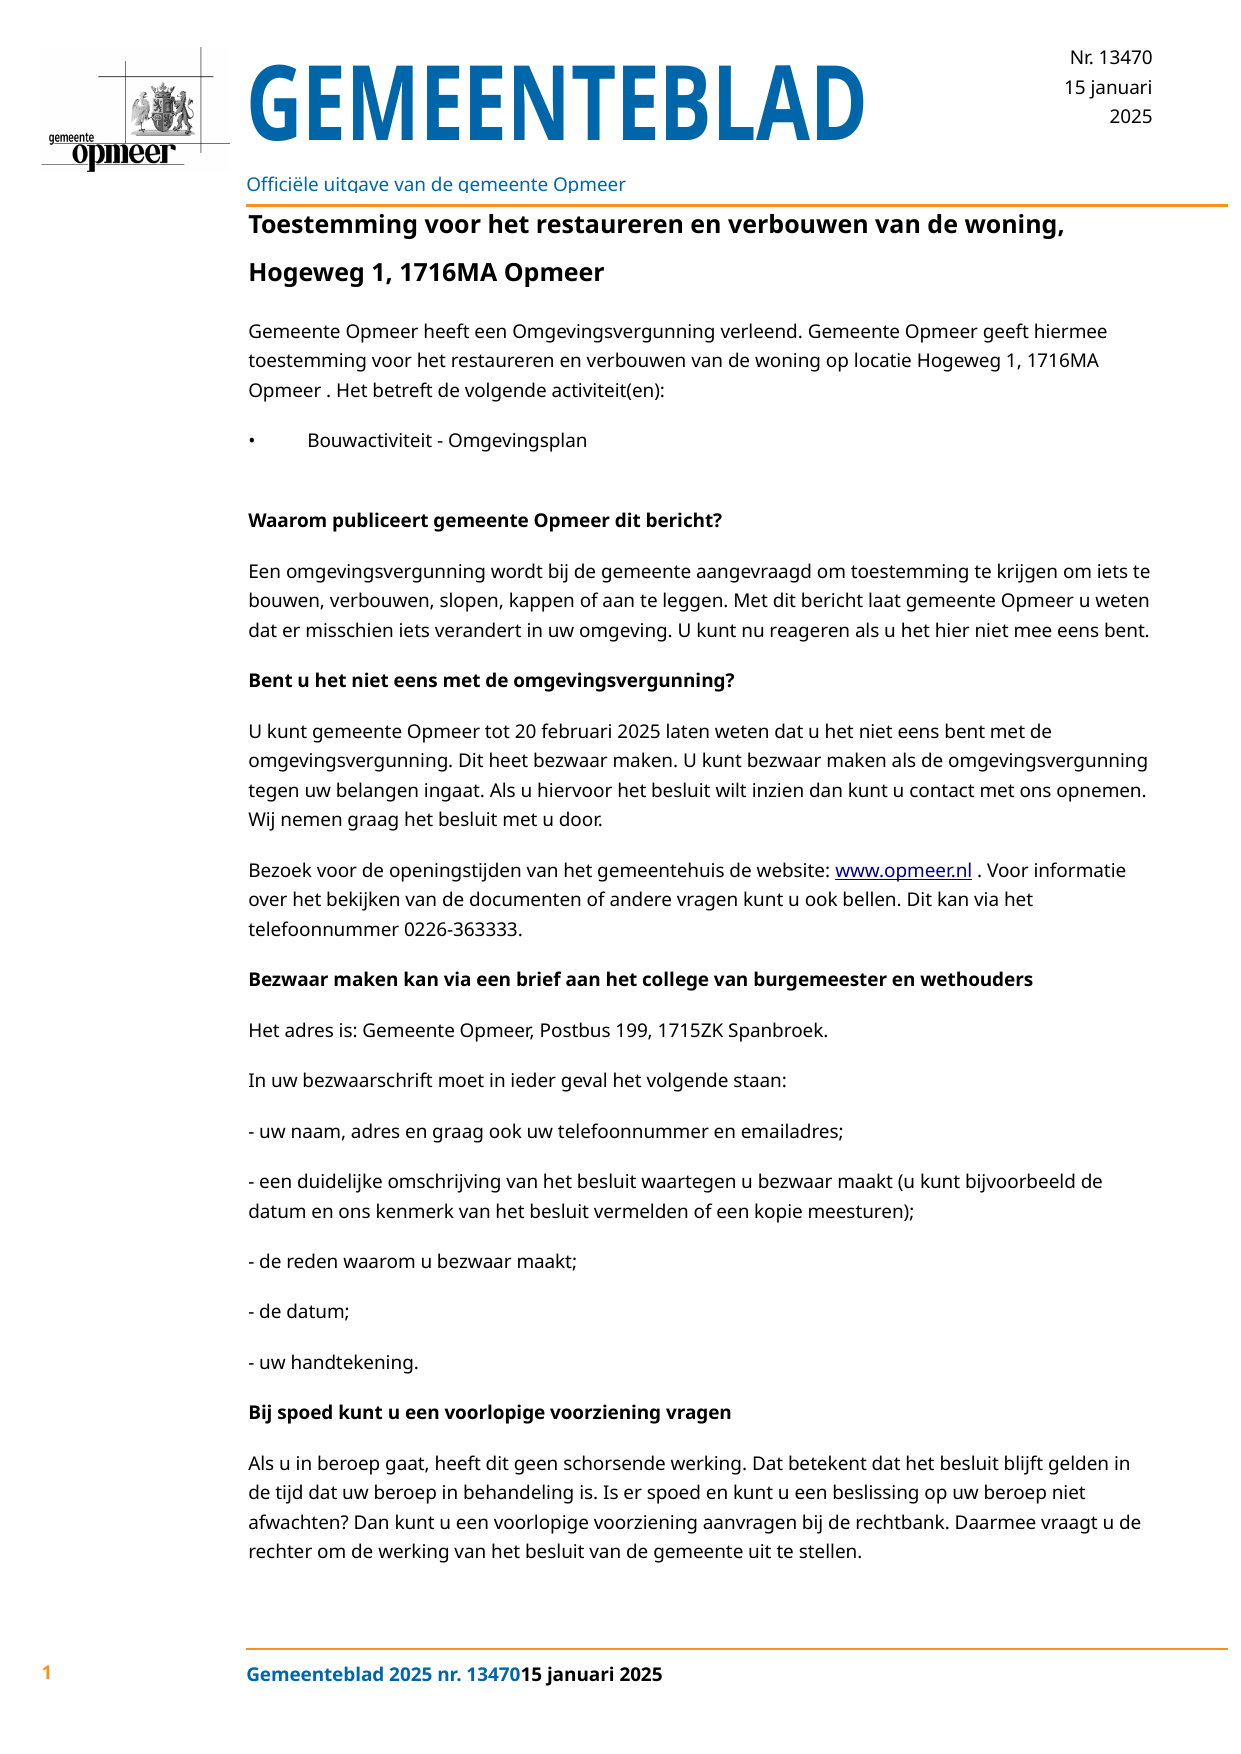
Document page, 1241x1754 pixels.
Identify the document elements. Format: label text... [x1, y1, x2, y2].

text - uw handtekening. [248, 1349, 1152, 1375]
text Toestemming voor het restaureren en verbouwen van de woning, Hogeweg 1, 1716MA Opmeer [248, 207, 1152, 288]
text Bezoek voor de openingstijden van het gemeentehuis de website: www.opmeer.nl . Voor informatie over het bekijken van de documenten of andere vragen kunt u ook bellen. Dit kan via het telefoonnummer 0226-363333. [248, 857, 1152, 942]
text Een omgevingsvergunning wordt bij de gemeente aangevraagd om toestemming te krijgen om iets te bouwen, verbouwen, slopen, kappen of aan te leggen. Met dit bericht laat gemeente Opmeer u weten dat er misschien iets verandert in uw omgeving. U kunt nu reageren als u het hier niet mee eens bent. [248, 558, 1152, 643]
text Gemeente Opmeer heeft een Omgevingsvergunning verleend. Gemeente Opmeer geeft hiermee toestemming voor het restaureren en verbouwen van de woning op locatie Hogeweg 1, 1716MA Opmeer . Het betreft de volgende activiteit(en): [248, 318, 1152, 403]
text In uw bezwaarschrift moet in ieder geval het volgende staan: [248, 1067, 1152, 1093]
list Bouwactiviteit - Omgevingsplan [248, 427, 1152, 453]
text Bezwaar maken kan via een brief aan het college van burgemeester en wethouders [248, 967, 1152, 992]
text Het adres is: Gemeente Opmeer, Postbus 199, 1715ZK Spanbroek. [248, 1017, 1152, 1043]
picture [41, 47, 231, 172]
text - de datum; [248, 1299, 1152, 1324]
text Bij spoed kunt u een voorlopige voorziening vragen [248, 1399, 1152, 1425]
text - uw naam, adres en graag ook uw telefoonnummer en emailadres; [248, 1118, 1152, 1144]
text - de reden waarom u bezwaar maakt; [248, 1248, 1152, 1274]
text - een duidelijke omschrijving van het besluit waartegen u bezwaar maakt (u kunt bijvoorbeeld de datum en ons kenmerk van het besluit vermelden of een kopie meesturen); [248, 1168, 1152, 1224]
text U kunt gemeente Opmeer tot 20 februari 2025 laten weten dat u het niet eens bent met de omgevingsvergunning. Dit heet bezwaar maken. U kunt bezwaar maken als de omgevingsvergunning tegen uw belangen ingaat. Als u hiervoor het besluit wilt inzien dan kunt u contact met ons opnemen. Wij nemen graag het besluit met u door. [248, 718, 1152, 832]
text Waarom publiceert gemeente Opmeer dit bericht? [248, 507, 1152, 533]
text Bent u het niet eens met de omgevingsvergunning? [248, 667, 1152, 693]
text Als u in beroep gaat, heeft dit geen schorsende werking. Dat betekent dat het besluit blijft gelden in de tijd dat uw beroep in behandeling is. Is er spoed en kunt u een beslissing op uw beroep niet afwachten? Dan kunt u een voorlopige voorziening aanvragen bij de rechtbank. Daarmee vraagt u de rechter om de werking van het besluit van de gemeente uit te stellen. [248, 1450, 1152, 1564]
